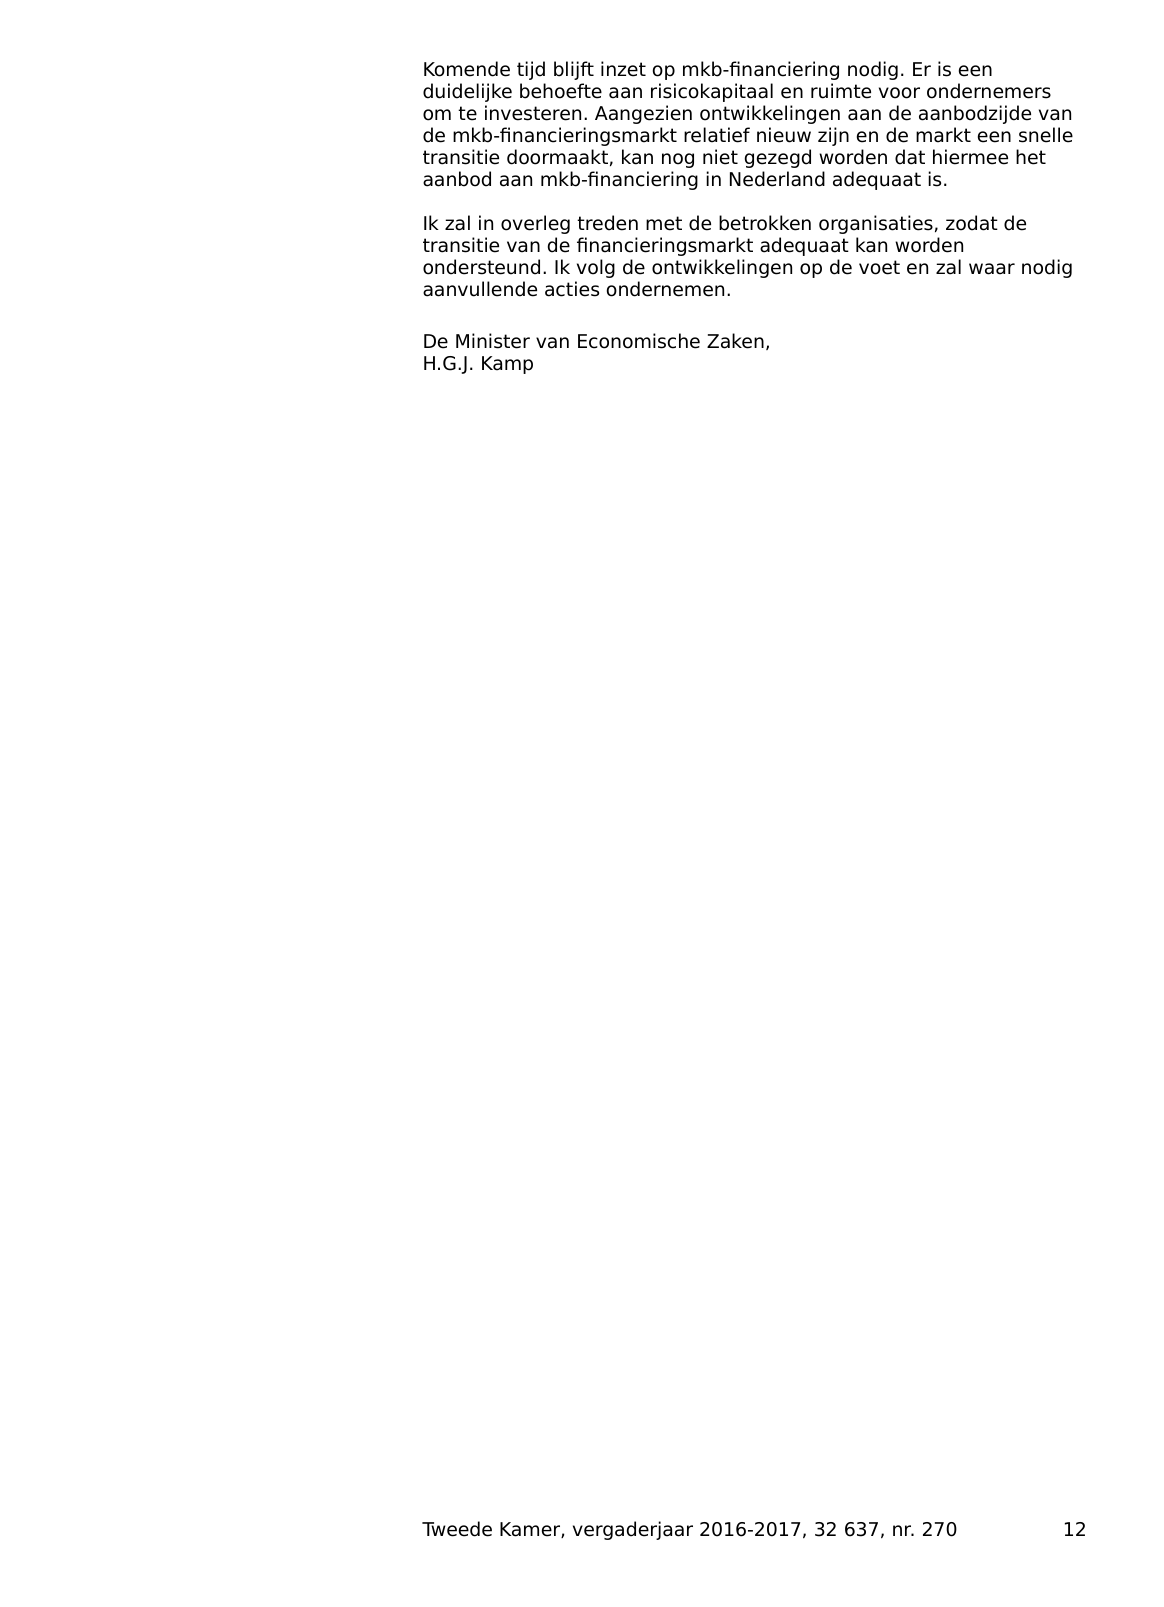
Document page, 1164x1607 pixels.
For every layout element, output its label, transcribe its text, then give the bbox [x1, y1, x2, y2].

text Ik zal in overleg treden met de betrokken organisaties, zodat de transitie van de financieringsmarkt adequaat kan worden ondersteund. Ik volg de ontwikkelingen op de voet en zal waar nodig aanvullende acties ondernemen. [422, 213, 1087, 301]
text De Minister van Economische Zaken, H.G.J. Kamp [422, 331, 1087, 375]
text Komende tijd blijft inzet op mkb-financiering nodig. Er is een duidelijke behoefte aan risicokapitaal en ruimte voor ondernemers om te investeren. Aangezien ontwikkelingen aan de aanbodzijde van de mkb-financieringsmarkt relatief nieuw zijn en de markt een snelle transitie doormaakt, kan nog niet gezegd worden dat hiermee het aanbod aan mkb-financiering in Nederland adequaat is. [422, 59, 1087, 191]
